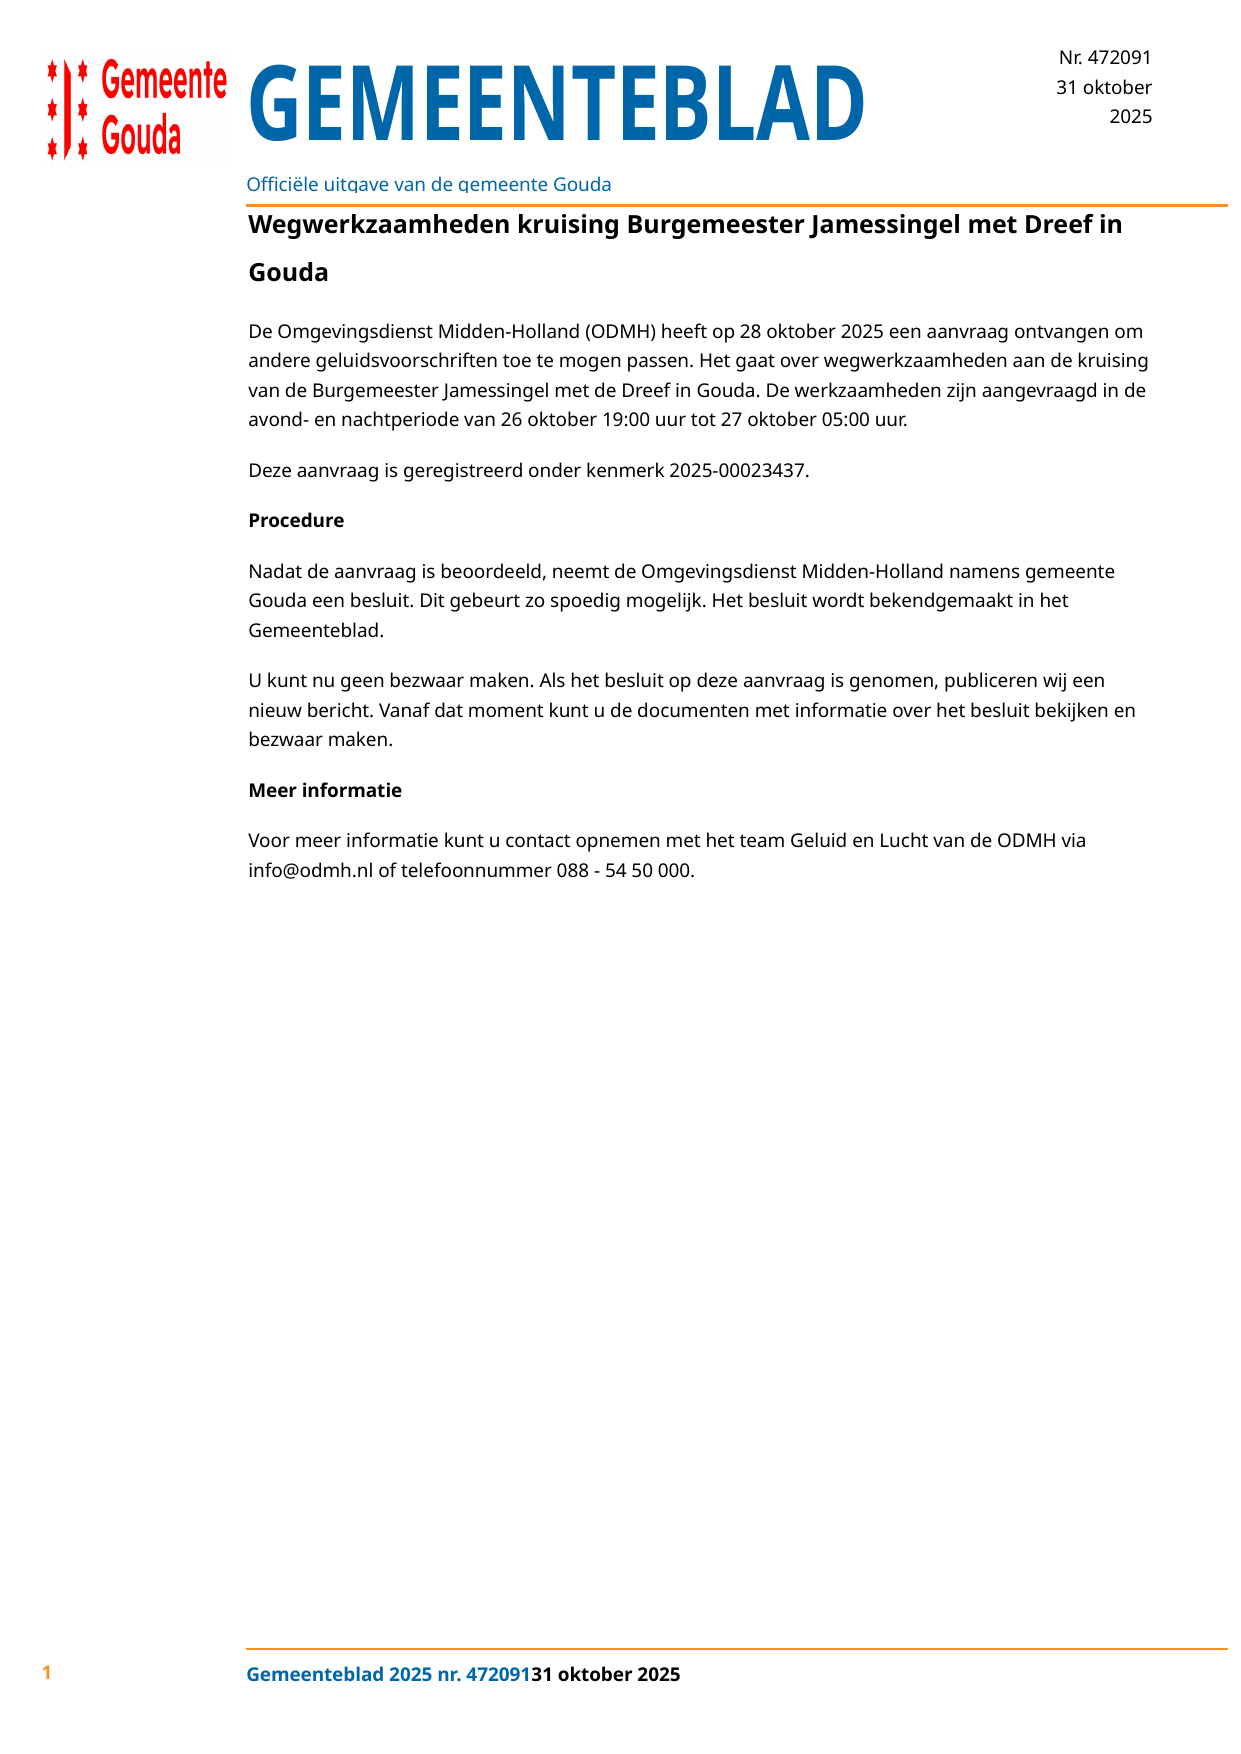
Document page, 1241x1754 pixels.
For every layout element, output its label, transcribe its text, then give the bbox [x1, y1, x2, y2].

text U kunt nu geen bezwaar maken. Als het besluit op deze aanvraag is genomen, publiceren wij een nieuw bericht. Vanaf dat moment kunt u de documenten met informatie over het besluit bekijken en bezwaar maken. [248, 667, 1152, 752]
text Wegwerkzaamheden kruising Burgemeester Jamessingel met Dreef in Gouda [248, 207, 1152, 288]
text De Omgevingsdienst Midden-Holland (ODMH) heeft op 28 oktober 2025 een aanvraag ontvangen om andere geluidsvoorschriften toe te mogen passen. Het gaat over wegwerkzaamheden aan de kruising van de Burgemeester Jamessingel met de Dreef in Gouda. De werkzaamheden zijn aangevraagd in de avond- en nachtperiode van 26 oktober 19:00 uur tot 27 oktober 05:00 uur. [248, 318, 1152, 432]
text Procedure [248, 507, 1152, 533]
text Meer informatie [248, 777, 1152, 803]
text Deze aanvraag is geregistreerd onder kenmerk 2025-00023437. [248, 457, 1152, 483]
text Nadat de aanvraag is beoordeeld, neemt de Omgevingsdienst Midden-Holland namens gemeente Gouda een besluit. Dit gebeurt zo spoedig mogelijk. Het besluit wordt bekendgemaakt in het Gemeenteblad. [248, 558, 1152, 643]
picture [41, 47, 231, 172]
text Voor meer informatie kunt u contact opnemen met het team Geluid en Lucht van de ODMH via info@odmh.nl of telefoonnummer 088 - 54 50 000. [248, 827, 1152, 883]
